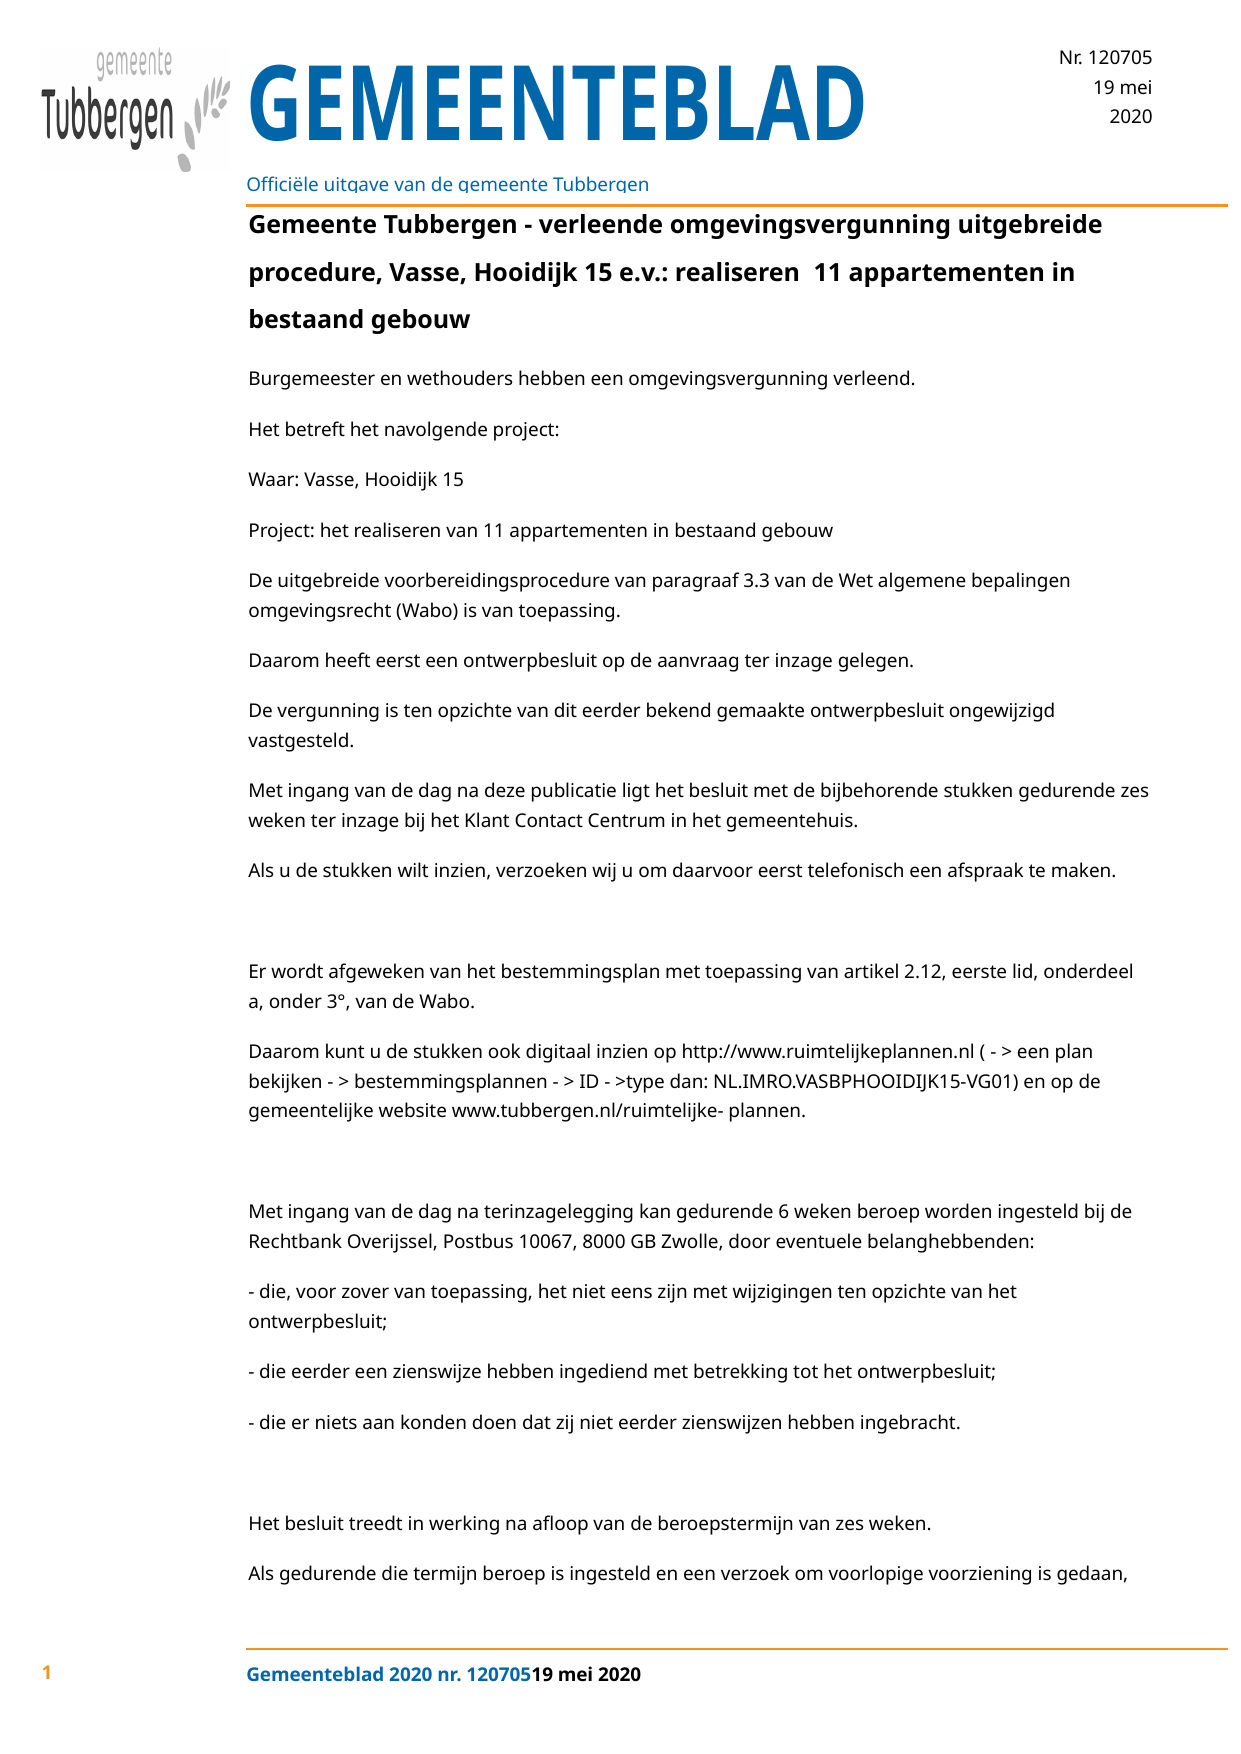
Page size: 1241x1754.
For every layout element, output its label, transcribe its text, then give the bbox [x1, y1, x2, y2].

text Het betreft het navolgende project: [248, 416, 1152, 442]
text Project: het realiseren van 11 appartementen in bestaand gebouw [248, 517, 1152, 542]
text De vergunning is ten opzichte van dit eerder bekend gemaakte ontwerpbesluit ongewijzigd vastgesteld. [248, 698, 1152, 753]
text Het besluit treedt in werking na afloop van de beroepstermijn van zes weken. [248, 1510, 1152, 1535]
text - die eerder een zienswijze hebben ingediend met betrekking tot het ontwerpbesluit; [248, 1358, 1152, 1384]
text De uitgebreide voorbereidingsprocedure van paragraaf 3.3 van de Wet algemene bepalingen omgevingsrecht (Wabo) is van toepassing. [248, 567, 1152, 622]
text Met ingang van de dag na deze publicatie ligt het besluit met de bijbehorende stukken gedurende zes weken ter inzage bij het Klant Contact Centrum in het gemeentehuis. [248, 778, 1152, 833]
text Gemeente Tubbergen - verleende omgevingsvergunning uitgebreide procedure, Vasse, Hooidijk 15 e.v.: realiseren 11 appartementen in bestaand gebouw [248, 207, 1152, 336]
text - die, voor zover van toepassing, het niet eens zijn met wijzigingen ten opzichte van het ontwerpbesluit; [248, 1278, 1152, 1334]
text Als gedurende die termijn beroep is ingesteld en een verzoek om voorlopige voorziening is gedaan, [248, 1560, 1152, 1586]
text Daarom kunt u de stukken ook digitaal inzien op http://www.ruimtelijkeplannen.nl ( - > een plan bekijken - > bestemmingsplannen - > ID - >type dan: NL.IMRO.VASBPHOOIDIJK15-VG01) en op de gemeentelijke website www.tubbergen.nl/ruimtelijke- plannen. [248, 1038, 1152, 1123]
text Daarom heeft eerst een ontwerpbesluit op de aanvraag ter inzage gelegen. [248, 647, 1152, 673]
text Als u de stukken wilt inzien, verzoeken wij u om daarvoor eerst telefonisch een afspraak te maken. [248, 858, 1152, 883]
text - die er niets aan konden doen dat zij niet eerder zienswijzen hebben ingebracht. [248, 1409, 1152, 1434]
text Waar: Vasse, Hooidijk 15 [248, 466, 1152, 492]
text Burgemeester en wethouders hebben een omgevingsvergunning verleend. [248, 366, 1152, 391]
text Er wordt afgeweken van het bestemmingsplan met toepassing van artikel 2.12, eerste lid, onderdeel a, onder 3°, van de Wabo. [248, 958, 1152, 1014]
text Met ingang van de dag na terinzagelegging kan gedurende 6 weken beroep worden ingesteld bij de Rechtbank Overijssel, Postbus 10067, 8000 GB Zwolle, door eventuele belanghebbenden: [248, 1198, 1152, 1254]
picture [41, 47, 231, 172]
